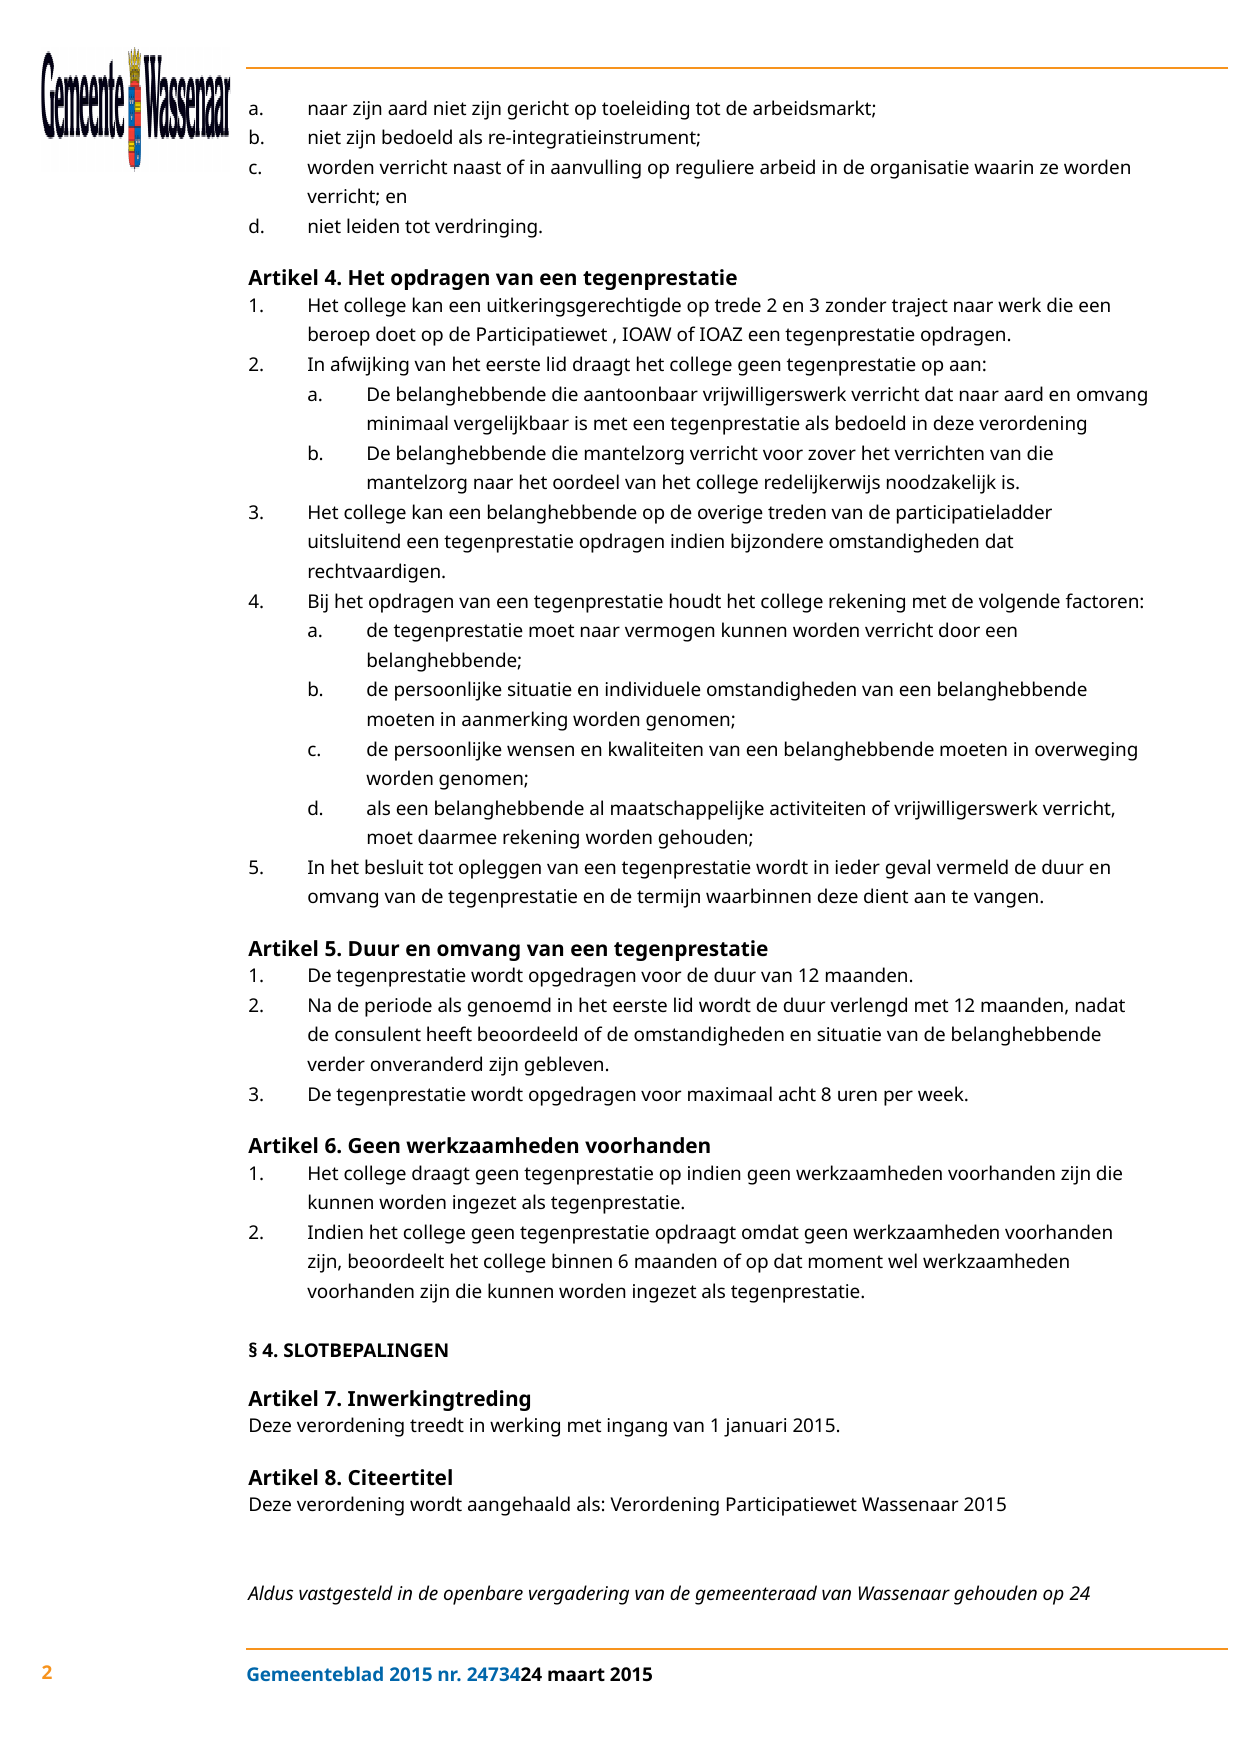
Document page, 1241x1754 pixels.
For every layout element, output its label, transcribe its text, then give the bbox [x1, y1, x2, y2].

list De tegenprestatie wordt opgedragen voor de duur van 12 maanden. [248, 962, 1152, 988]
list worden verricht naast of in aanvulling op reguliere arbeid in de organisatie waarin ze worden verricht; en [248, 154, 1152, 209]
list de persoonlijke situatie en individuele omstandigheden van een belanghebbende moeten in aanmerking worden genomen; [307, 677, 1152, 732]
list De belanghebbende die mantelzorg verricht voor zover het verrichten van die mantelzorg naar het oordeel van het college redelijkerwijs noodzakelijk is. [307, 440, 1152, 495]
picture [41, 47, 231, 172]
text Artikel 4. Het opdragen van een tegenprestatie [248, 263, 1152, 292]
list naar zijn aard niet zijn gericht op toeleiding tot de arbeidsmarkt; [248, 95, 1152, 121]
text Deze verordening wordt aangehaald als: Verordening Participatiewet Wassenaar 2015 [248, 1491, 1152, 1517]
list de tegenprestatie moet naar vermogen kunnen worden verricht door een belanghebbende; [307, 617, 1152, 673]
text Deze verordening treedt in werking met ingang van 1 januari 2015. [248, 1412, 1152, 1438]
list De belanghebbende die aantoonbaar vrijwilligerswerk verricht dat naar aard en omvang minimaal vergelijkbaar is met een tegenprestatie als bedoeld in deze verordening [307, 381, 1152, 436]
text Artikel 7. Inwerkingtreding [248, 1384, 1152, 1412]
list De tegenprestatie wordt opgedragen voor maximaal acht 8 uren per week. [248, 1081, 1152, 1107]
list Bij het opdragen van een tegenprestatie houdt het college rekening met de volgende factoren: [248, 588, 1152, 613]
list Het college kan een belanghebbende op de overige treden van de participatieladder uitsluitend een tegenprestatie opdragen indien bijzondere omstandigheden dat rechtvaardigen. [248, 499, 1152, 584]
text Aldus vastgesteld in de openbare vergadering van de gemeenteraad van Wassenaar gehouden op 24 [248, 1580, 1152, 1606]
list Indien het college geen tegenprestatie opdraagt omdat geen werkzaamheden voorhanden zijn, beoordeelt het college binnen 6 maanden of op dat moment wel werkzaamheden voorhanden zijn die kunnen worden ingezet als tegenprestatie. [248, 1219, 1152, 1304]
list niet leiden tot verdringing. [248, 213, 1152, 239]
text Artikel 8. Citeertitel [248, 1463, 1152, 1491]
text Artikel 5. Duur en omvang van een tegenprestatie [248, 934, 1152, 962]
text Artikel 6. Geen werkzaamheden voorhanden [248, 1131, 1152, 1160]
list de persoonlijke wensen en kwaliteiten van een belanghebbende moeten in overweging worden genomen; [307, 736, 1152, 791]
list Het college draagt geen tegenprestatie op indien geen werkzaamheden voorhanden zijn die kunnen worden ingezet als tegenprestatie. [248, 1160, 1152, 1215]
list In afwijking van het eerste lid draagt het college geen tegenprestatie op aan: [248, 351, 1152, 377]
list als een belanghebbende al maatschappelijke activiteiten of vrijwilligerswerk verricht, moet daarmee rekening worden gehouden; [307, 795, 1152, 850]
list Het college kan een uitkeringsgerechtigde op trede 2 en 3 zonder traject naar werk die een beroep doet op de Participatiewet , IOAW of IOAZ een tegenprestatie opdragen. [248, 292, 1152, 347]
list niet zijn bedoeld als re-integratieinstrument; [248, 124, 1152, 150]
list Na de periode als genoemd in het eerste lid wordt de duur verlengd met 12 maanden, nadat de consulent heeft beoordeeld of de omstandigheden en situatie van de belanghebbende verder onveranderd zijn gebleven. [248, 992, 1152, 1077]
list In het besluit tot opleggen van een tegenprestatie wordt in ieder geval vermeld de duur en omvang van de tegenprestatie en de termijn waarbinnen deze dient aan te vangen. [248, 854, 1152, 909]
text § 4. SLOTBEPALINGEN [248, 1337, 1152, 1363]
